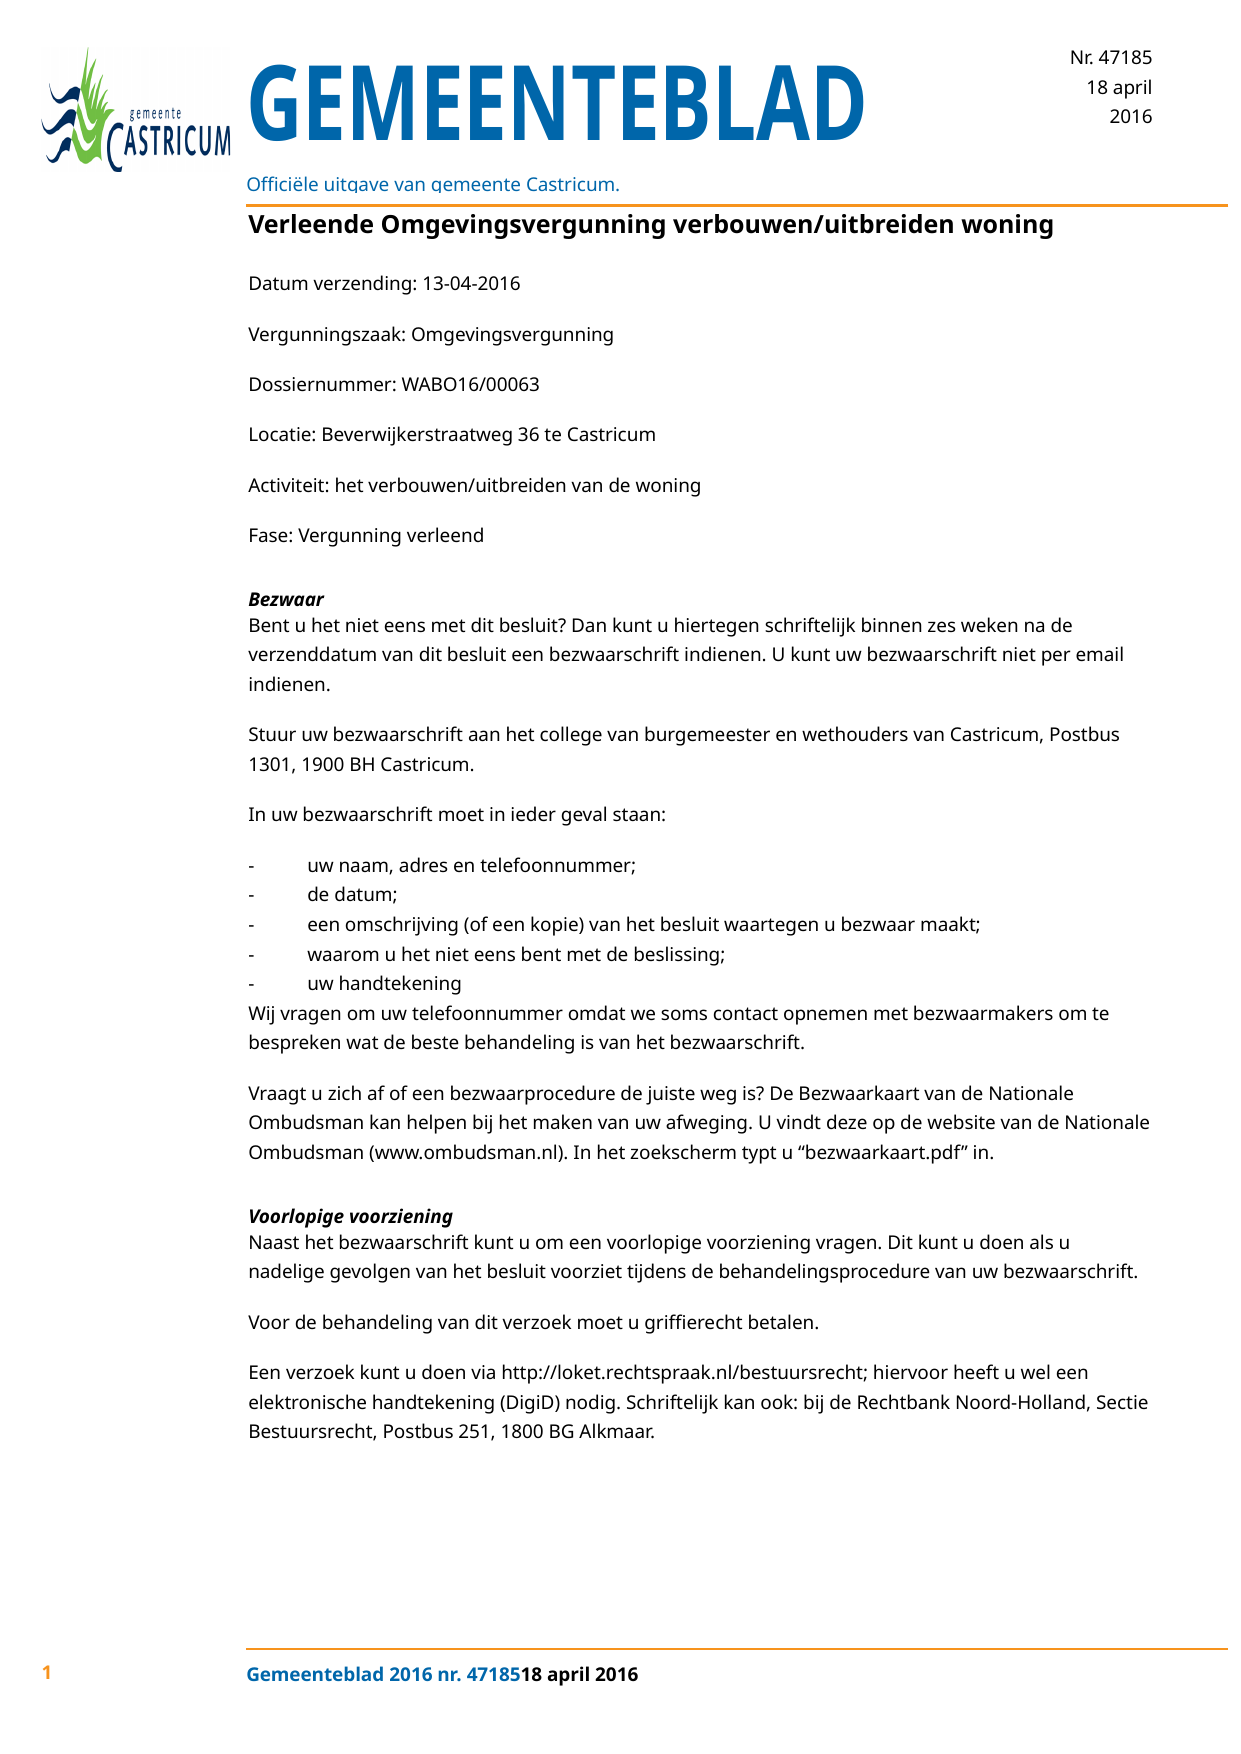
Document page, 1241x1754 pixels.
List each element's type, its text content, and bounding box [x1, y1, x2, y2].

list uw naam, adres en telefoonnummer; [248, 852, 1152, 878]
text Naast het bezwaarschrift kunt u om een voorlopige voorziening vragen. Dit kunt u doen als u nadelige gevolgen van het besluit voorziet tijdens de behandelingsprocedure van uw bezwaarschrift. [248, 1229, 1152, 1284]
list waarom u het niet eens bent met de beslissing; [248, 941, 1152, 967]
text Vraagt u zich af of een bezwaarprocedure de juiste weg is? De Bezwaarkaart van de Nationale Ombudsman kan helpen bij het maken van uw afweging. U vindt deze op de website van de Nationale Ombudsman (www.ombudsman.nl). In het zoekscherm typt u “bezwaarkaart.pdf” in. [248, 1080, 1152, 1165]
list een omschrijving (of een kopie) van het besluit waartegen u bezwaar maakt; [248, 911, 1152, 937]
list uw handtekening [248, 970, 1152, 996]
text Datum verzending: 13-04-2016 [248, 270, 1152, 296]
list de datum; [248, 882, 1152, 907]
picture [41, 47, 231, 172]
text Een verzoek kunt u doen via http://loket.rechtspraak.nl/bestuursrecht; hiervoor heeft u wel een elektronische handtekening (DigiD) nodig. Schriftelijk kan ook: bij de Rechtbank Noord-Holland, Sectie Bestuursrecht, Postbus 251, 1800 BG Alkmaar. [248, 1359, 1152, 1444]
text Stuur uw bezwaarschrift aan het college van burgemeester en wethouders van Castricum, Postbus 1301, 1900 BH Castricum. [248, 722, 1152, 777]
text In uw bezwaarschrift moet in ieder geval staan: [248, 802, 1152, 827]
text Locatie: Beverwijkerstraatweg 36 te Castricum [248, 422, 1152, 447]
text Verleende Omgevingsvergunning verbouwen/uitbreiden woning [248, 207, 1152, 241]
text Dossiernummer: WABO16/00063 [248, 371, 1152, 397]
text Vergunningszaak: Omgevingsvergunning [248, 321, 1152, 346]
text Bezwaar [248, 586, 1152, 612]
text Wij vragen om uw telefoonnummer omdat we soms contact opnemen met bezwaarmakers om te bespreken wat de beste behandeling is van het bezwaarschrift. [248, 1000, 1152, 1055]
text Voorlopige voorziening [248, 1203, 1152, 1229]
text Fase: Vergunning verleend [248, 522, 1152, 548]
text Activiteit: het verbouwen/uitbreiden van de woning [248, 472, 1152, 498]
text Voor de behandeling van dit verzoek moet u griffierecht betalen. [248, 1309, 1152, 1334]
text Bent u het niet eens met dit besluit? Dan kunt u hiertegen schriftelijk binnen zes weken na de verzenddatum van dit besluit een bezwaarschrift indienen. U kunt uw bezwaarschrift niet per email indienen. [248, 612, 1152, 697]
